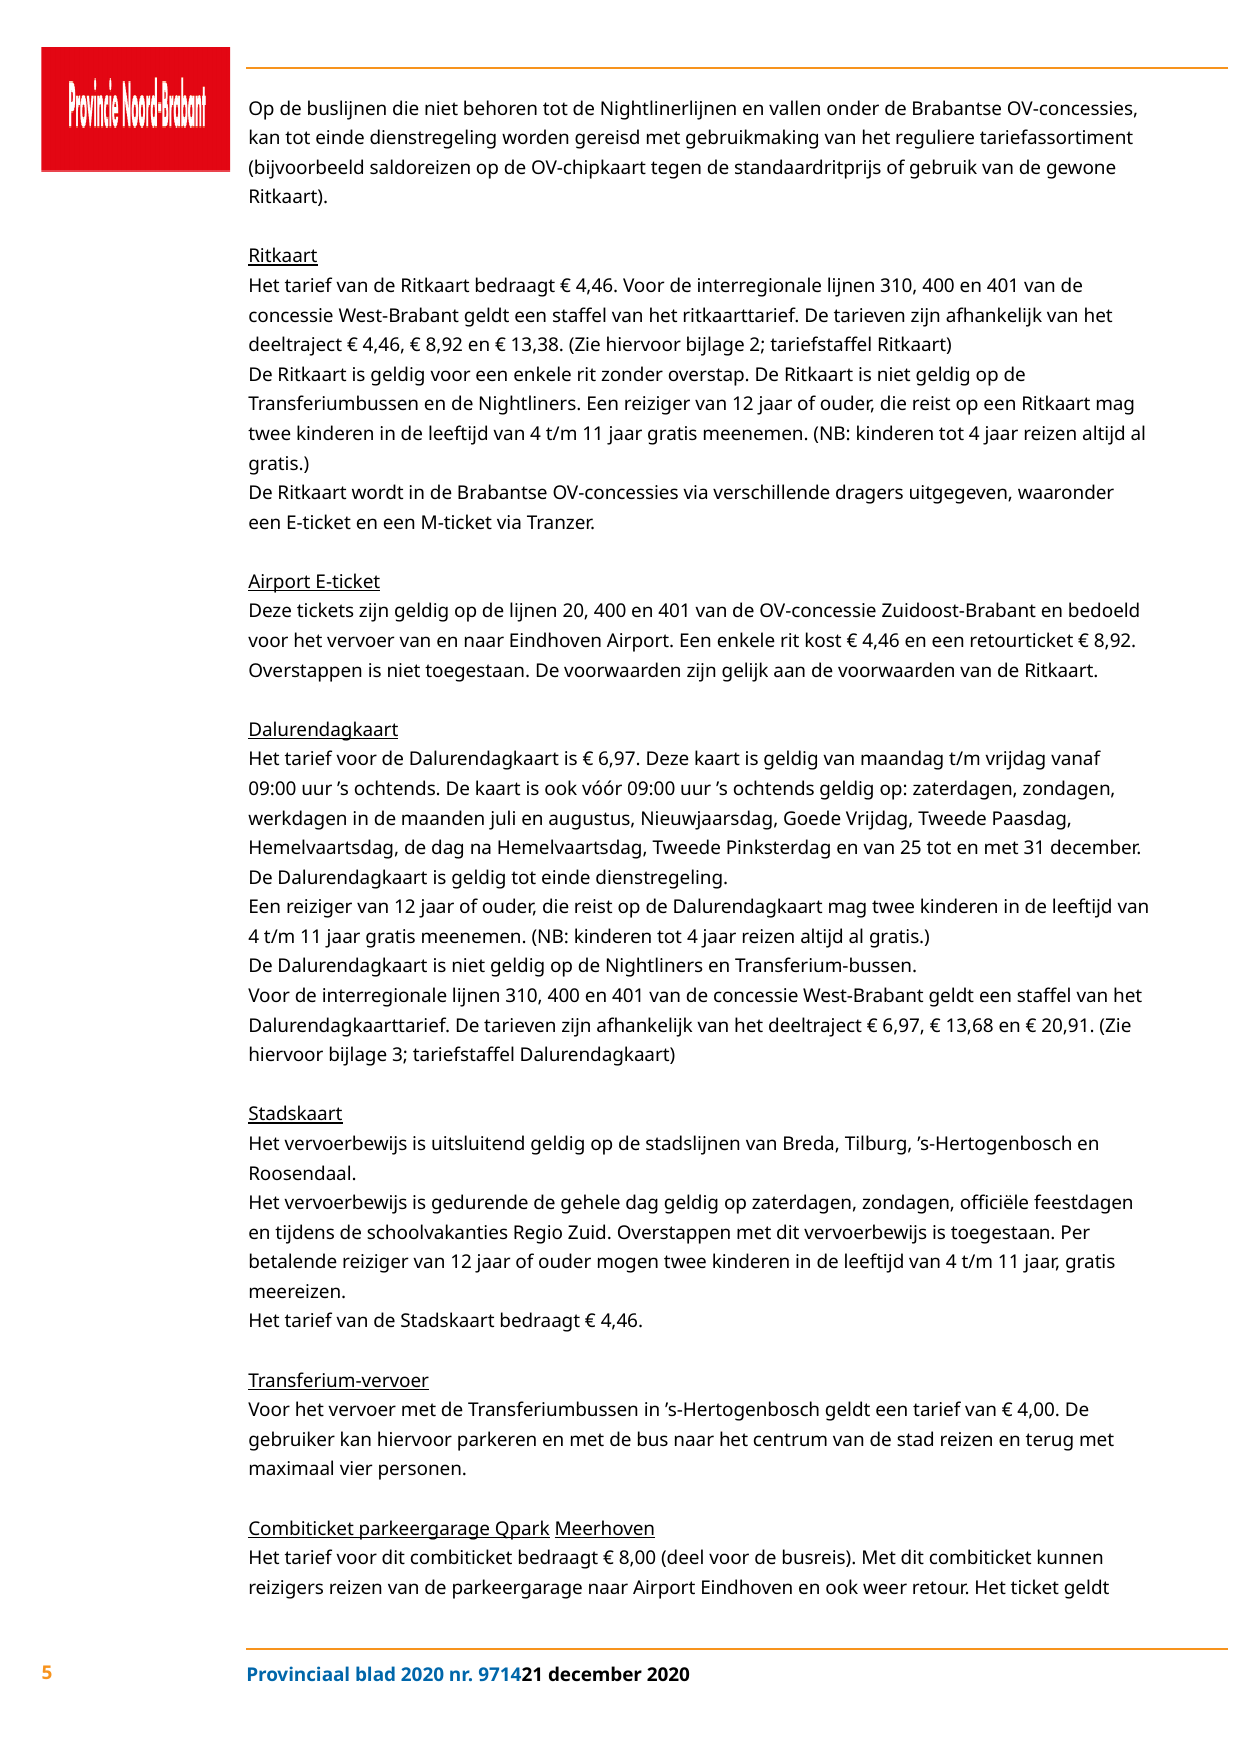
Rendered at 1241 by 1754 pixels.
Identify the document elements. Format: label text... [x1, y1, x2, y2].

text De Dalurendagkaart is niet geldig op de Nightliners en Transferium-bussen. [248, 953, 1152, 978]
text Het vervoerbewijs is gedurende de gehele dag geldig op zaterdagen, zondagen, officiële feestdagen en tijdens de schoolvakanties Regio Zuid. Overstappen met dit vervoerbewijs is toegestaan. Per betalende reiziger van 12 jaar of ouder mogen twee kinderen in de leeftijd van 4 t/m 11 jaar, gratis meereizen. [248, 1189, 1152, 1304]
text De Ritkaart is geldig voor een enkele rit zonder overstap. De Ritkaart is niet geldig op de Transferiumbussen en de Nightliners. Een reiziger van 12 jaar of ouder, die reist op een Ritkaart mag twee kinderen in de leeftijd van 4 t/m 11 jaar gratis meenemen. (NB: kinderen tot 4 jaar reizen altijd al gratis.) [248, 361, 1152, 476]
text Het vervoerbewijs is uitsluitend geldig op de stadslijnen van Breda, Tilburg, ’s-Hertogenbosch en Roosendaal. [248, 1130, 1152, 1186]
text Ritkaart [248, 243, 1152, 268]
text Op de buslijnen die niet behoren tot de Nightlinerlijnen en vallen onder de Brabantse OV-concessies, kan tot einde dienstregeling worden gereisd met gebruikmaking van het reguliere tariefassortiment (bijvoorbeeld saldoreizen op de OV-chipkaart tegen de standaardritprijs of gebruik van de gewone Ritkaart). [248, 95, 1152, 209]
text Stadskaart [248, 1101, 1152, 1126]
text Deze tickets zijn geldig op de lijnen 20, 400 en 401 van de OV-concessie Zuidoost-Brabant en bedoeld voor het vervoer van en naar Eindhoven Airport. Een enkele rit kost € 4,46 en een retourticket € 8,92. Overstappen is niet toegestaan. De voorwaarden zijn gelijk aan de voorwaarden van de Ritkaart. [248, 598, 1152, 683]
text Airport E-ticket [248, 568, 1152, 594]
picture [41, 47, 231, 172]
text Combiticket parkeergarage Qpark Meerhoven [248, 1515, 1152, 1541]
text Het tarief van de Ritkaart bedraagt € 4,46. Voor de interregionale lijnen 310, 400 en 401 van de concessie West-Brabant geldt een staffel van het ritkaarttarief. De tarieven zijn afhankelijk van het deeltraject € 4,46, € 8,92 en € 13,38. (Zie hiervoor bijlage 2; tariefstaffel Ritkaart) [248, 272, 1152, 357]
text Een reiziger van 12 jaar of ouder, die reist op de Dalurendagkaart mag twee kinderen in de leeftijd van 4 t/m 11 jaar gratis meenemen. (NB: kinderen tot 4 jaar reizen altijd al gratis.) [248, 893, 1152, 949]
text Het tarief van de Stadskaart bedraagt € 4,46. [248, 1308, 1152, 1333]
text Het tarief voor de Dalurendagkaart is € 6,97. Deze kaart is geldig van maandag t/m vrijdag vanaf 09:00 uur ’s ochtends. De kaart is ook vóór 09:00 uur ’s ochtends geldig op: zaterdagen, zondagen, werkdagen in de maanden juli en augustus, Nieuwjaarsdag, Goede Vrijdag, Tweede Paasdag, Hemelvaartsdag, de dag na Hemelvaartsdag, Tweede Pinksterdag en van 25 tot en met 31 december. De Dalurendagkaart is geldig tot einde dienstregeling. [248, 746, 1152, 890]
text De Ritkaart wordt in de Brabantse OV-concessies via verschillende dragers uitgegeven, waaronder een E-ticket en een M-ticket via Tranzer. [248, 479, 1152, 535]
text Het tarief voor dit combiticket bedraagt € 8,00 (deel voor de busreis). Met dit combiticket kunnen reizigers reizen van de parkeergarage naar Airport Eindhoven en ook weer retour. Het ticket geldt [248, 1544, 1152, 1600]
text Voor de interregionale lijnen 310, 400 en 401 van de concessie West-Brabant geldt een staffel van het Dalurendagkaarttarief. De tarieven zijn afhankelijk van het deeltraject € 6,97, € 13,68 en € 20,91. (Zie hiervoor bijlage 3; tariefstaffel Dalurendagkaart) [248, 982, 1152, 1067]
text Transferium-vervoer [248, 1367, 1152, 1393]
text Voor het vervoer met de Transferiumbussen in ’s-Hertogenbosch geldt een tarief van € 4,00. De gebruiker kan hiervoor parkeren en met de bus naar het centrum van de stad reizen en terug met maximaal vier personen. [248, 1396, 1152, 1481]
text Dalurendagkaart [248, 716, 1152, 742]
